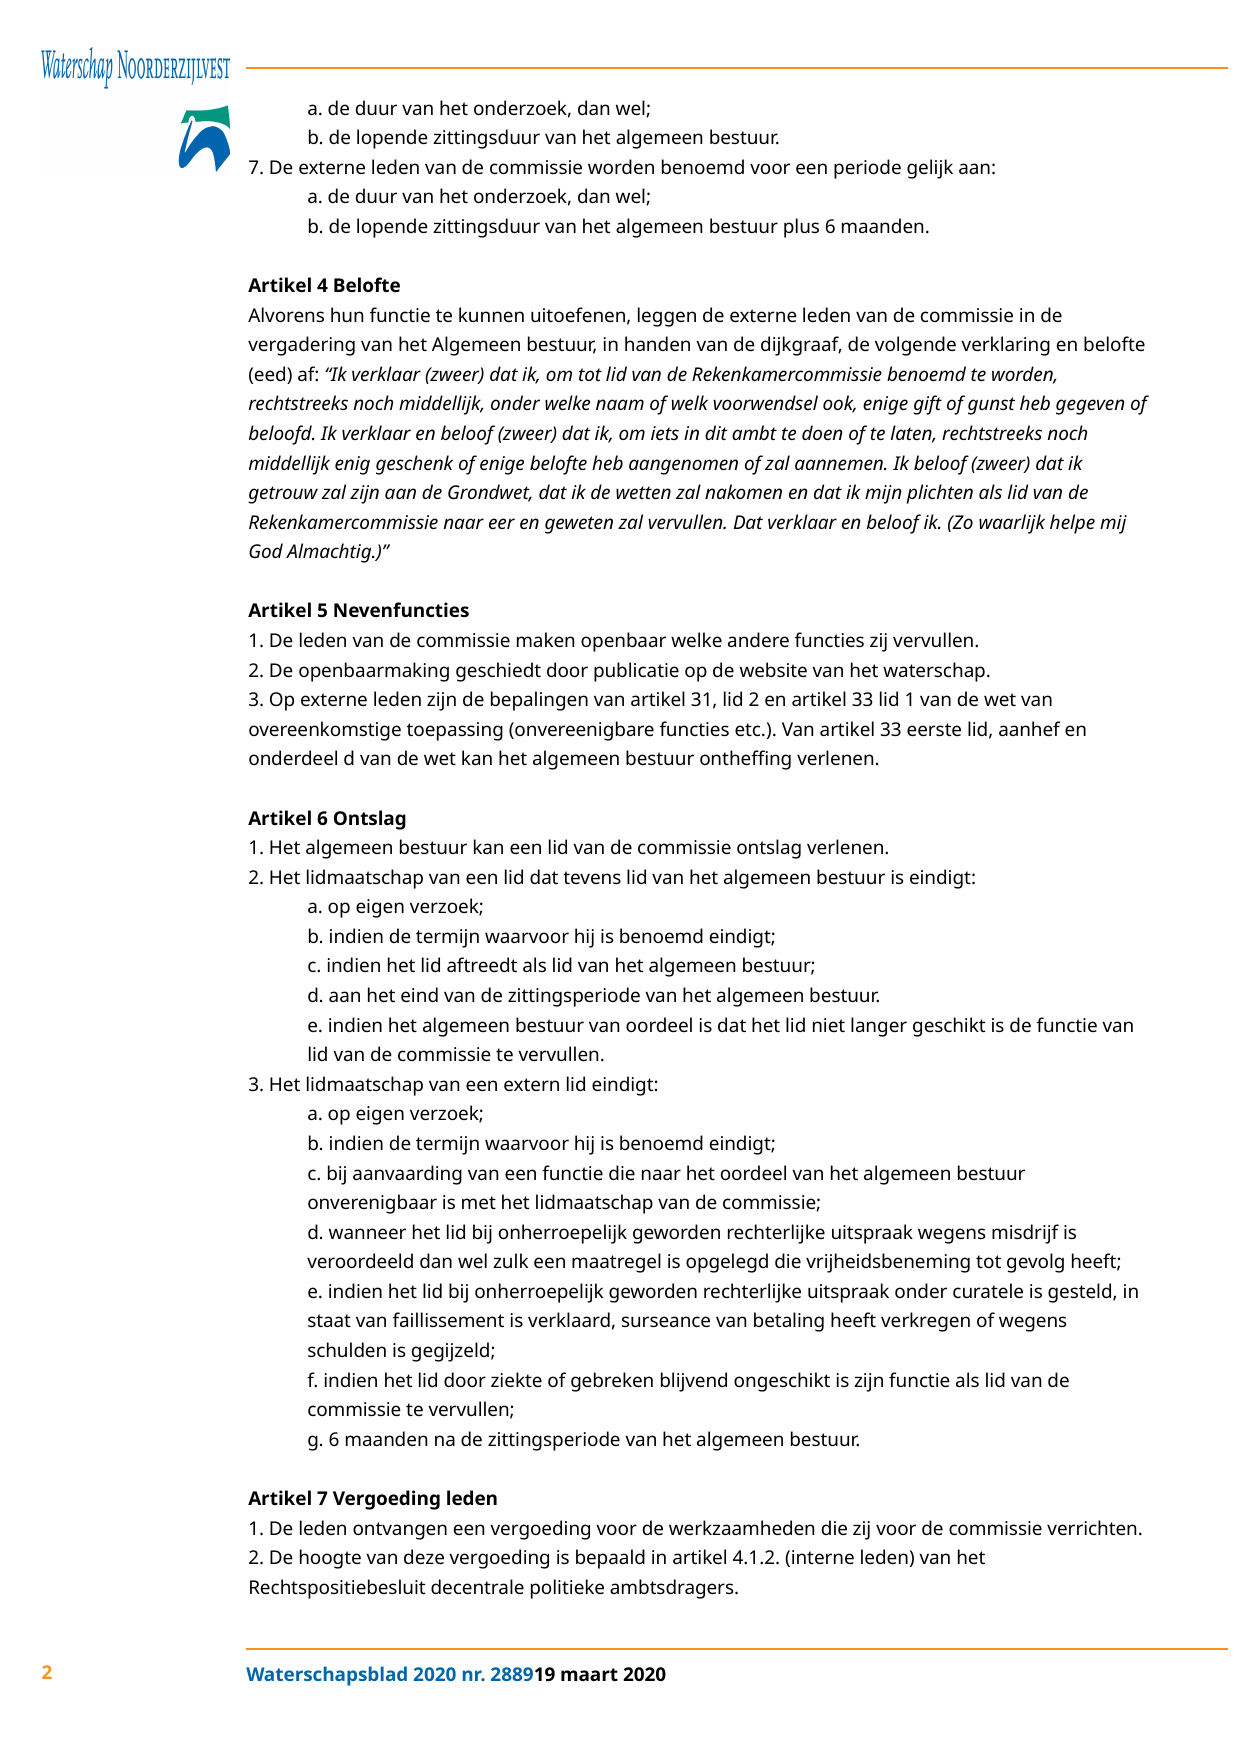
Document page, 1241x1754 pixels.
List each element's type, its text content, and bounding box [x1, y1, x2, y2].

list d. aan het eind van de zittingsperiode van het algemeen bestuur. [248, 982, 1152, 1008]
text 7. De externe leden van de commissie worden benoemd voor een periode gelijk aan: [248, 154, 1152, 180]
list c. indien het lid aftreedt als lid van het algemeen bestuur; [248, 953, 1152, 978]
text Artikel 6 Ontslag [248, 805, 1152, 831]
text Artikel 7 Vergoeding leden [248, 1485, 1152, 1511]
list f. indien het lid door ziekte of gebreken blijvend ongeschikt is zijn functie als lid van de commissie te vervullen; [248, 1367, 1152, 1422]
list d. wanneer het lid bij onherroepelijk geworden rechterlijke uitspraak wegens misdrijf is veroordeeld dan wel zulk een maatregel is opgelegd die vrijheidsbeneming tot gevolg heeft; [248, 1219, 1152, 1274]
text 1. Het algemeen bestuur kan een lid van de commissie ontslag verlenen. [248, 834, 1152, 860]
list b. indien de termijn waarvoor hij is benoemd eindigt; [248, 1130, 1152, 1156]
list b. de lopende zittingsduur van het algemeen bestuur. [248, 124, 1152, 150]
list e. indien het algemeen bestuur van oordeel is dat het lid niet langer geschikt is de functie van lid van de commissie te vervullen. [248, 1012, 1152, 1067]
text Artikel 5 Nevenfuncties [248, 598, 1152, 623]
list e. indien het lid bij onherroepelijk geworden rechterlijke uitspraak onder curatele is gesteld, in staat van faillissement is verklaard, surseance van betaling heeft verkregen of wegens schulden is gegijzeld; [248, 1278, 1152, 1363]
text 2. Het lidmaatschap van een lid dat tevens lid van het algemeen bestuur is eindigt: [248, 864, 1152, 890]
text 1. De leden ontvangen een vergoeding voor de werkzaamheden die zij voor de commissie verrichten. [248, 1515, 1152, 1541]
list a. de duur van het onderzoek, dan wel; [248, 183, 1152, 209]
list c. bij aanvaarding van een functie die naar het oordeel van het algemeen bestuur onverenigbaar is met het lidmaatschap van de commissie; [248, 1160, 1152, 1215]
text 1. De leden van de commissie maken openbaar welke andere functies zij vervullen. [248, 627, 1152, 653]
list a. op eigen verzoek; [248, 893, 1152, 919]
text 2. De openbaarmaking geschiedt door publicatie op de website van het waterschap. [248, 657, 1152, 683]
list a. op eigen verzoek; [248, 1101, 1152, 1126]
text Artikel 4 Belofte [248, 272, 1152, 298]
list b. de lopende zittingsduur van het algemeen bestuur plus 6 maanden. [248, 213, 1152, 239]
text 2. De hoogte van deze vergoeding is bepaald in artikel 4.1.2. (interne leden) van het Rechtspositiebesluit decentrale politieke ambtsdragers. [248, 1544, 1152, 1600]
list b. indien de termijn waarvoor hij is benoemd eindigt; [248, 923, 1152, 949]
text 3. Het lidmaatschap van een extern lid eindigt: [248, 1071, 1152, 1097]
text 3. Op externe leden zijn de bepalingen van artikel 31, lid 2 en artikel 33 lid 1 van de wet van overeenkomstige toepassing (onvereenigbare functies etc.). Van artikel 33 eerste lid, aanhef en onderdeel d van de wet kan het algemeen bestuur ontheffing verlenen. [248, 686, 1152, 771]
picture [41, 47, 231, 172]
text Alvorens hun functie te kunnen uitoefenen, leggen de externe leden van de commissie in de vergadering van het Algemeen bestuur, in handen van de dijkgraaf, de volgende verklaring en belofte (eed) af: “Ik verklaar (zweer) dat ik, om tot lid van de Rekenkamercommissie benoemd te worden, rechtstreeks noch middellijk, onder welke naam of welk voorwendsel ook, enige gift of gunst heb gegeven of beloofd. Ik verklaar en beloof (zweer) dat ik, om iets in dit ambt te doen of te laten, rechtstreeks noch middellijk enig geschenk of enige belofte heb aangenomen of zal aannemen. Ik beloof (zweer) dat ik getrouw zal zijn aan de Grondwet, dat ik de wetten zal nakomen en dat ik mijn plichten als lid van de Rekenkamercommissie naar eer en geweten zal vervullen. Dat verklaar en beloof ik. (Zo waarlijk helpe mij God Almachtig.)” [248, 302, 1152, 564]
list g. 6 maanden na de zittingsperiode van het algemeen bestuur. [248, 1426, 1152, 1452]
list a. de duur van het onderzoek, dan wel; [248, 95, 1152, 121]
